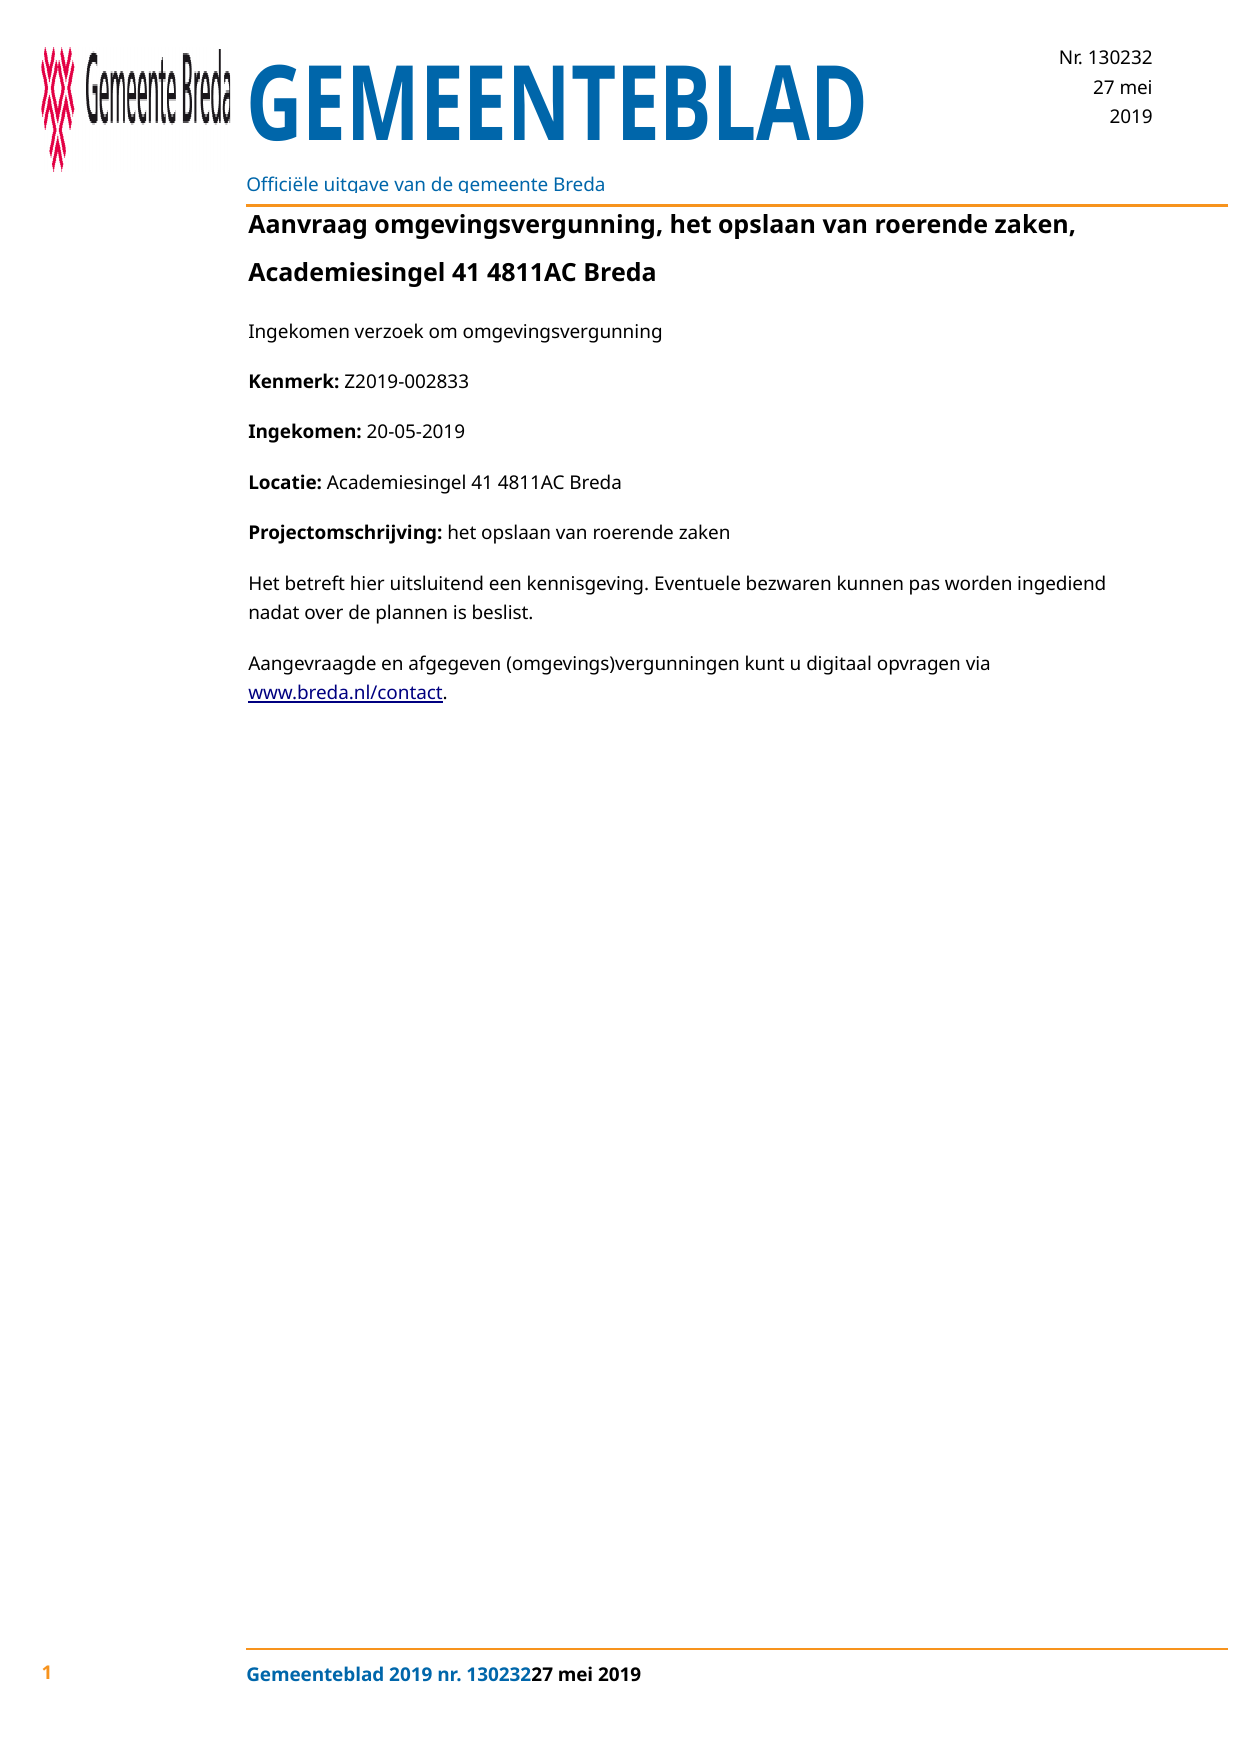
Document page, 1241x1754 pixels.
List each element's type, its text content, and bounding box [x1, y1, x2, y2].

text Projectomschrijving: het opslaan van roerende zaken [248, 519, 1152, 545]
text Ingekomen: 20-05-2019 [248, 419, 1152, 444]
text Ingekomen verzoek om omgevingsvergunning [248, 318, 1152, 344]
text Locatie: Academiesingel 41 4811AC Breda [248, 469, 1152, 495]
text Aangevraagde en afgegeven (omgevings)vergunningen kunt u digitaal opvragen via www.breda.nl/contact. [248, 650, 1152, 705]
text Kenmerk: Z2019-002833 [248, 368, 1152, 394]
text Het betreft hier uitsluitend een kennisgeving. Eventuele bezwaren kunnen pas worden ingediend nadat over de plannen is beslist. [248, 570, 1152, 625]
text Aanvraag omgevingsvergunning, het opslaan van roerende zaken, Academiesingel 41 4811AC Breda [248, 207, 1152, 288]
picture [41, 47, 231, 172]
